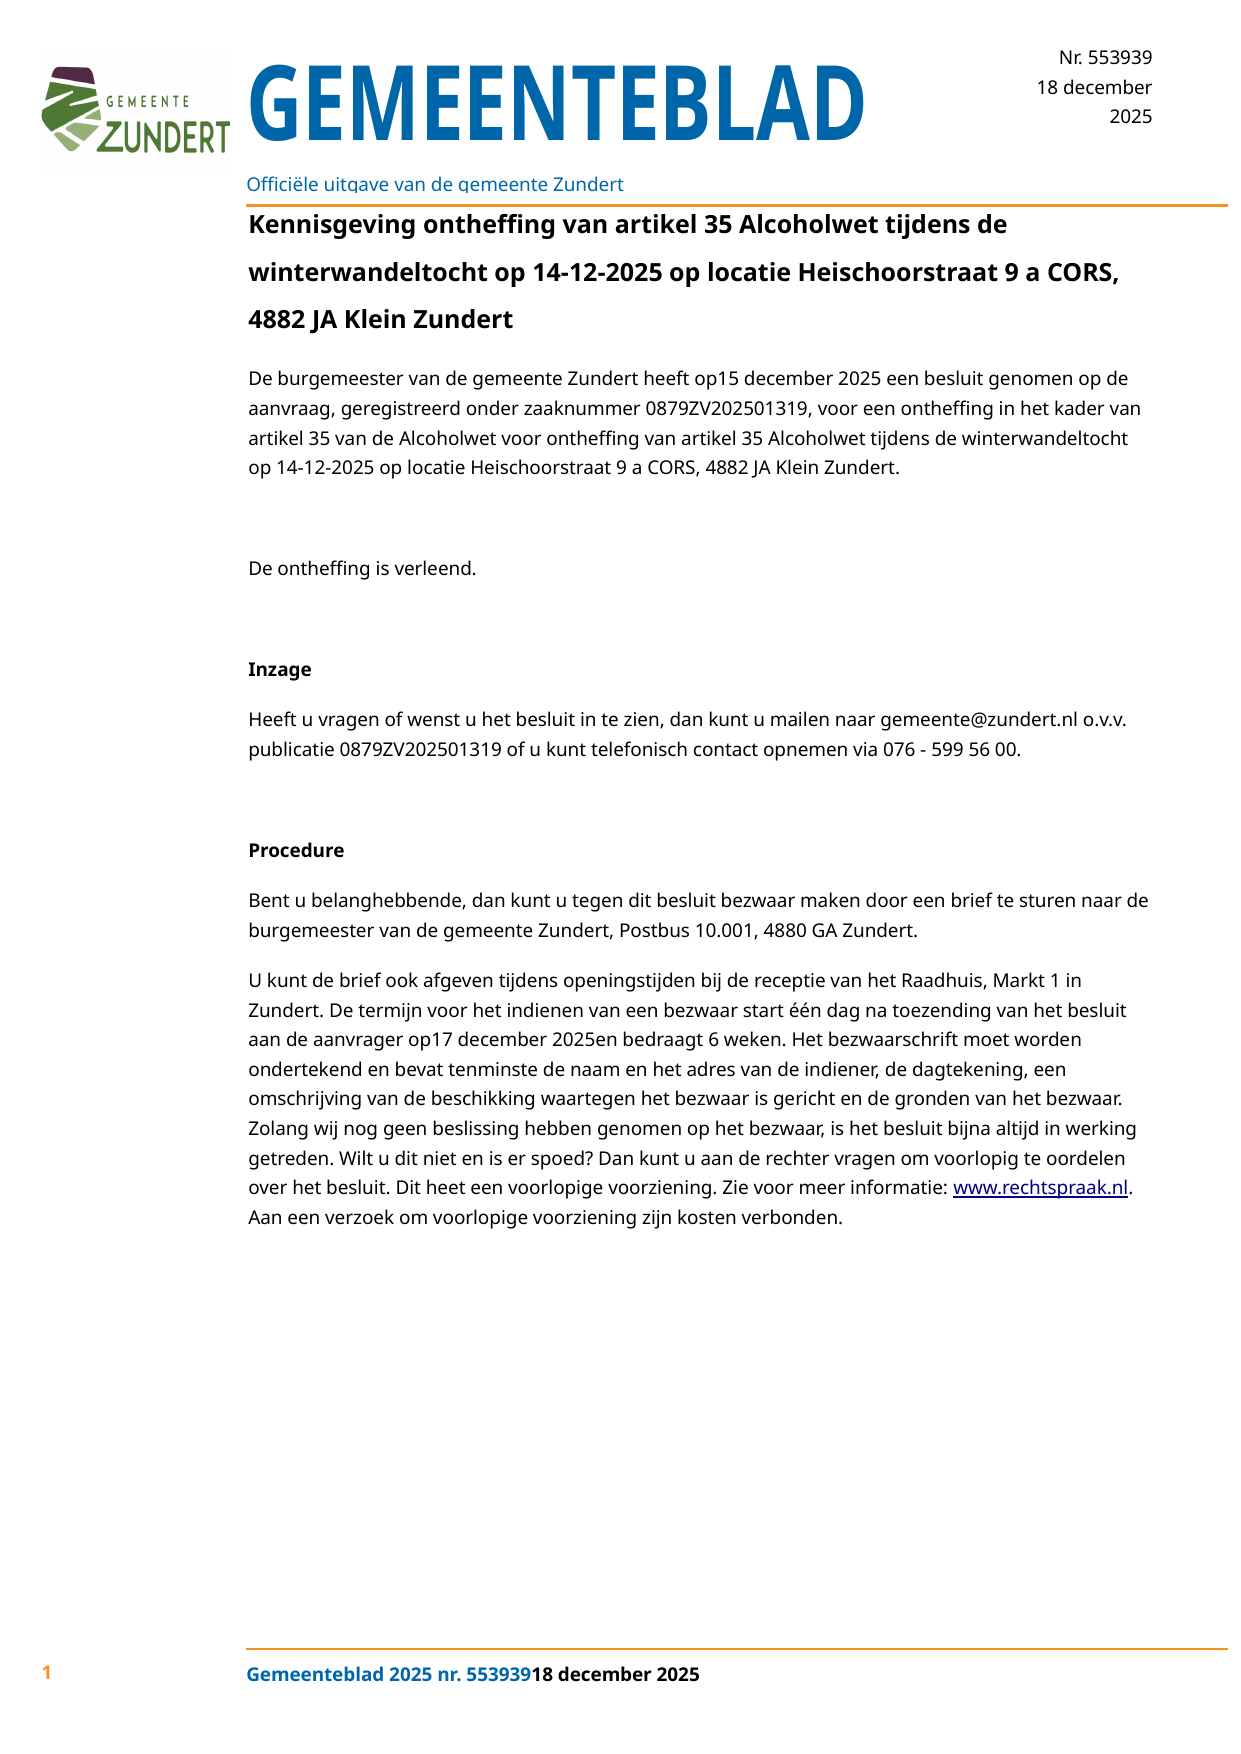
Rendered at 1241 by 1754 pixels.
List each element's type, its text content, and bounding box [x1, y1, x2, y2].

text Procedure [248, 837, 1152, 862]
picture [41, 47, 231, 172]
text Heeft u vragen of wenst u het besluit in te zien, dan kunt u mailen naar gemeente@zundert.nl o.v.v. publicatie 0879ZV202501319 of u kunt telefonisch contact opnemen via 076 - 599 56 00. [248, 706, 1152, 762]
text De burgemeester van de gemeente Zundert heeft op15 december 2025 een besluit genomen op de aanvraag, geregistreerd onder zaaknummer 0879ZV202501319, voor een ontheffing in het kader van artikel 35 van de Alcoholwet voor ontheffing van artikel 35 Alcoholwet tijdens de winterwandeltocht op 14-12-2025 op locatie Heischoorstraat 9 a CORS, 4882 JA Klein Zundert. [248, 366, 1152, 480]
text U kunt de brief ook afgeven tijdens openingstijden bij de receptie van het Raadhuis, Markt 1 in Zundert. De termijn voor het indienen van een bezwaar start één dag na toezending van het besluit aan de aanvrager op17 december 2025en bedraagt 6 weken. Het bezwaarschrift moet worden ondertekend en bevat tenminste de naam en het adres van de indiener, de dagtekening, een omschrijving van de beschikking waartegen het bezwaar is gericht en de gronden van het bezwaar. Zolang wij nog geen beslissing hebben genomen op het bezwaar, is het besluit bijna altijd in werking getreden. Wilt u dit niet en is er spoed? Dan kunt u aan de rechter vragen om voorlopig te oordelen over het besluit. Dit heet een voorlopige voorziening. Zie voor meer informatie: www.rechtspraak.nl. Aan een verzoek om voorlopige voorziening zijn kosten verbonden. [248, 967, 1152, 1229]
text Inzage [248, 656, 1152, 682]
text Kennisgeving ontheffing van artikel 35 Alcoholwet tijdens de winterwandeltocht op 14-12-2025 op locatie Heischoorstraat 9 a CORS, 4882 JA Klein Zundert [248, 207, 1152, 336]
text Bent u belanghebbende, dan kunt u tegen dit besluit bezwaar maken door een brief te sturen naar de burgemeester van de gemeente Zundert, Postbus 10.001, 4880 GA Zundert. [248, 887, 1152, 942]
text De ontheffing is verleend. [248, 555, 1152, 581]
